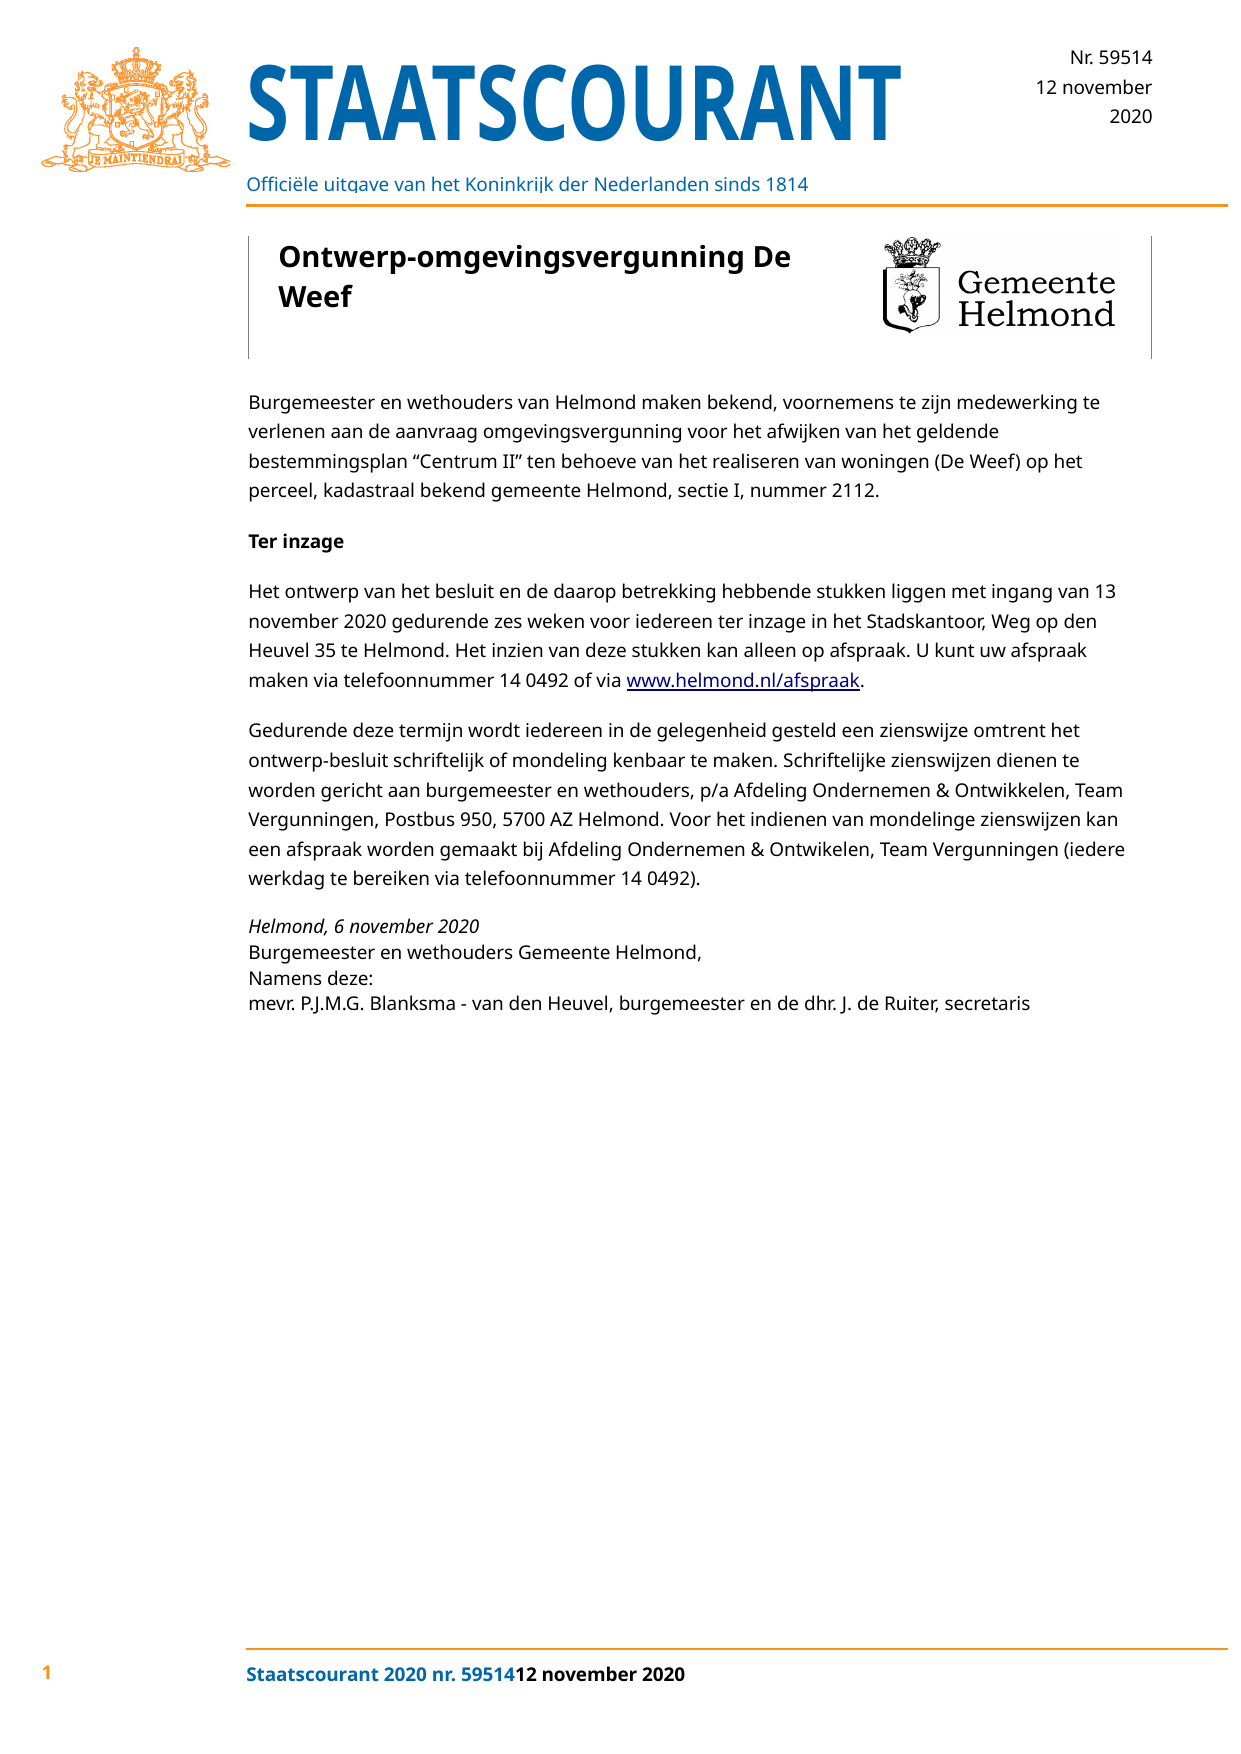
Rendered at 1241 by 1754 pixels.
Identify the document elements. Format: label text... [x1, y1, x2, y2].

text Het ontwerp van het besluit en de daarop betrekking hebbende stukken liggen met ingang van 13 november 2020 gedurende zes weken voor iedereen ter inzage in het Stadskantoor, Weg op den Heuvel 35 te Helmond. Het inzien van deze stukken kan alleen op afspraak. U kunt uw afspraak maken via telefoonnummer 14 0492 of via www.helmond.nl/afspraak. [248, 578, 1152, 693]
picture [882, 236, 1119, 334]
text Namens deze: [248, 965, 1152, 991]
text Burgemeester en wethouders van Helmond maken bekend, voornemens te zijn medewerking te verlenen aan de aanvraag omgevingsvergunning voor het afwijken van het geldende bestemmingsplan “Centrum II” ten behoeve van het realiseren van woningen (De Weef) op het perceel, kadastraal bekend gemeente Helmond, sectie I, nummer 2112. [248, 389, 1152, 503]
text Helmond, 6 november 2020 [248, 913, 1152, 939]
text Ter inzage [248, 528, 1152, 554]
table_header [850, 236, 1151, 359]
text mevr. P.J.M.G. Blanksma - van den Heuvel, burgemeester en de dhr. J. de Ruiter, secretaris [248, 991, 1152, 1016]
text Gedurende deze termijn wordt iedereen in de gelegenheid gesteld een zienswijze omtrent het ontwerp-besluit schriftelijk of mondeling kenbaar te maken. Schriftelijke zienswijzen dienen te worden gericht aan burgemeester en wethouders, p/a Afdeling Ondernemen & Ontwikkelen, Team Vergunningen, Postbus 950, 5700 AZ Helmond. Voor het indienen van mondelinge zienswijzen kan een afspraak worden gemaakt bij Afdeling Ondernemen & Ontwikelen, Team Vergunningen (iedere werkdag te bereiken via telefoonnummer 14 0492). [248, 718, 1152, 891]
picture [41, 47, 231, 172]
table_header Ontwerp-omgevingsvergunning De Weef [249, 236, 850, 359]
text Burgemeester en wethouders Gemeente Helmond, [248, 939, 1152, 965]
